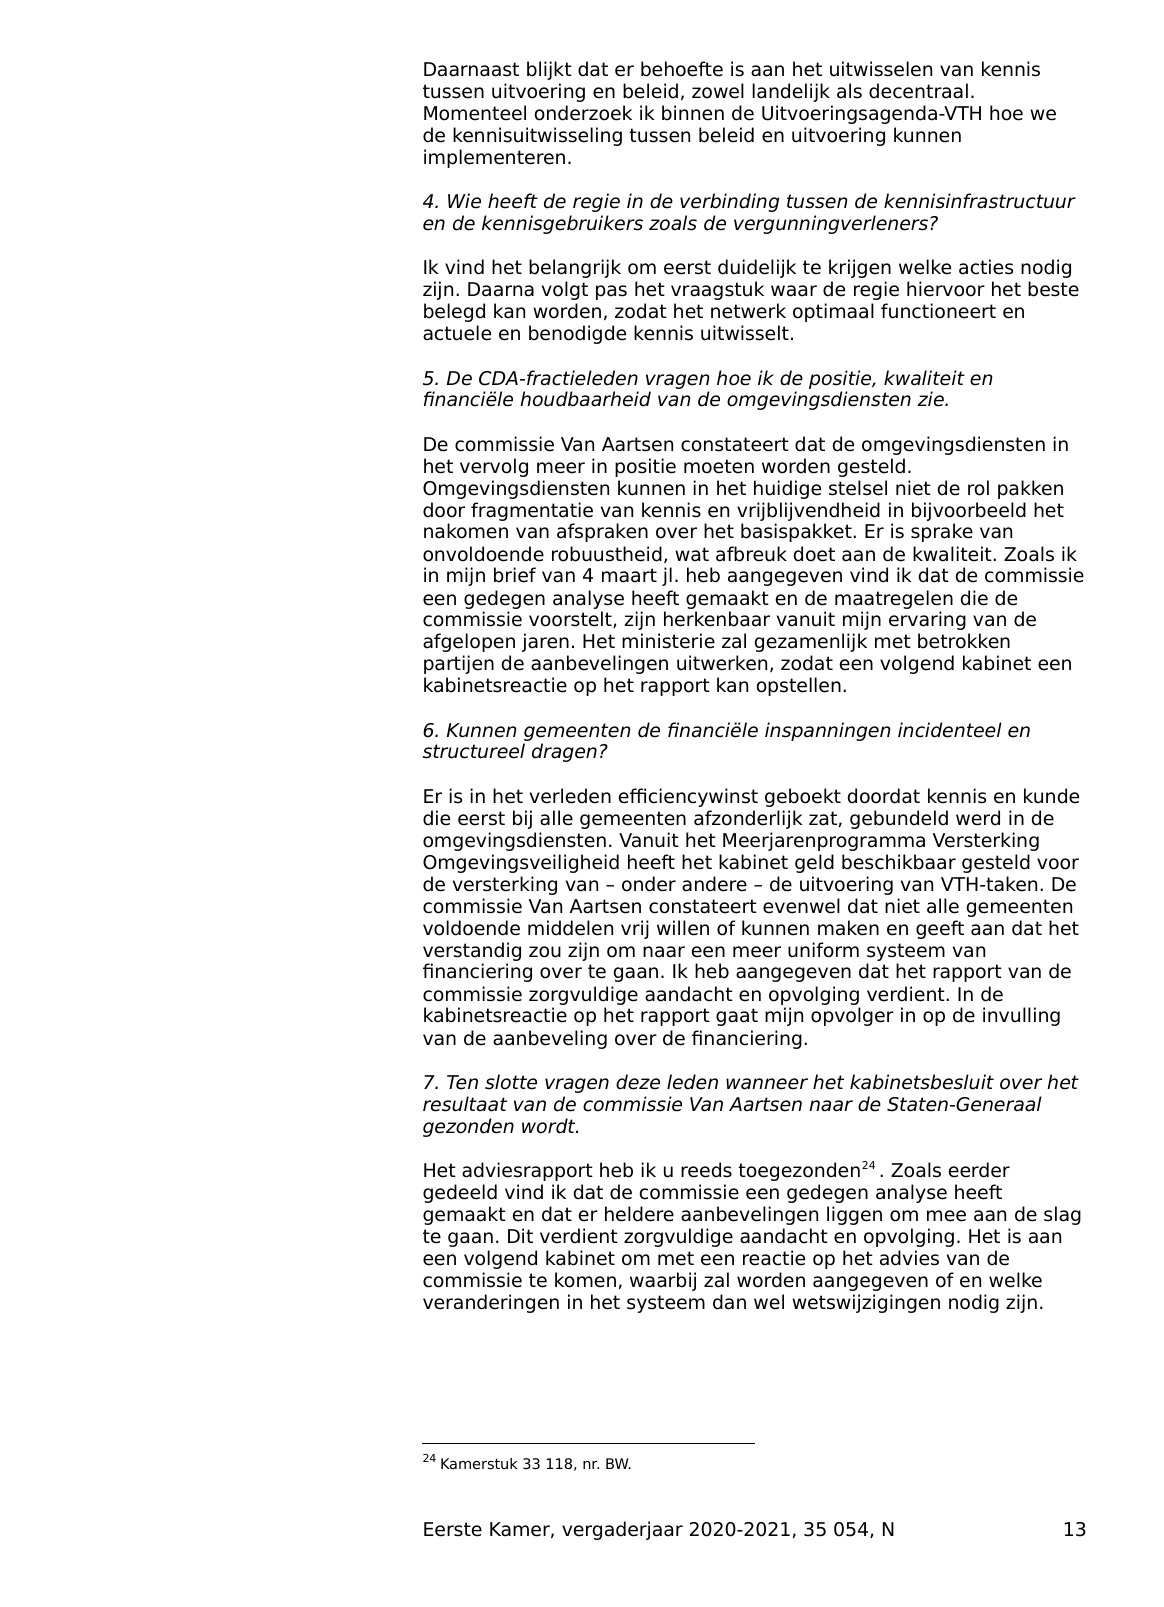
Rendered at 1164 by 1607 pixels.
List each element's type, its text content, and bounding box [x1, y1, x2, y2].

text 5. De CDA-fractieleden vragen hoe ik de positie, kwaliteit en financiële houdbaarheid van de omgevingsdiensten zie. [422, 367, 1087, 411]
text 6. Kunnen gemeenten de financiële inspanningen incidenteel en structureel dragen? [422, 719, 1087, 763]
text 7. Ten slotte vragen deze leden wanneer het kabinetsbesluit over het resultaat van de commissie Van Aartsen naar de Staten-Generaal gezonden wordt. [422, 1072, 1087, 1137]
text 4. Wie heeft de regie in de verbinding tussen de kennisinfrastructuur en de kennisgebruikers zoals de vergunningverleners? [422, 191, 1087, 235]
text Er is in het verleden efficiencywinst geboekt doordat kennis en kunde die eerst bij alle gemeenten afzonderlijk zat, gebundeld werd in de omgevingsdiensten. Vanuit het Meerjarenprogramma Versterking Omgevingsveiligheid heeft het kabinet geld beschikbaar gesteld voor de versterking van – onder andere – de uitvoering van VTH-taken. De commissie Van Aartsen constateert evenwel dat niet alle gemeenten voldoende middelen vrij willen of kunnen maken en geeft aan dat het verstandig zou zijn om naar een meer uniform systeem van financiering over te gaan. Ik heb aangegeven dat het rapport van de commissie zorgvuldige aandacht en opvolging verdient. In de kabinetsreactie op het rapport gaat mijn opvolger in op de invulling van de aanbeveling over de financiering. [422, 786, 1087, 1049]
text Kamerstuk 33 118, nr. BW. [422, 1452, 1087, 1474]
text Daarnaast blijkt dat er behoefte is aan het uitwisselen van kennis tussen uitvoering en beleid, zowel landelijk als decentraal. Momenteel onderzoek ik binnen de Uitvoeringsagenda-VTH hoe we de kennisuitwisseling tussen beleid en uitvoering kunnen implementeren. [422, 59, 1087, 169]
text Het adviesrapport heb ik u reeds toegezonden. Zoals eerder gedeeld vind ik dat de commissie een gedegen analyse heeft gemaakt en dat er heldere aanbevelingen liggen om mee aan de slag te gaan. Dit verdient zorgvuldige aandacht en opvolging. Het is aan een volgend kabinet om met een reactie op het advies van de commissie te komen, waarbij zal worden aangegeven of en welke veranderingen in het systeem dan wel wetswijzigingen nodig zijn. [422, 1160, 1087, 1313]
text De commissie Van Aartsen constateert dat de omgevingsdiensten in het vervolg meer in positie moeten worden gesteld. Omgevingsdiensten kunnen in het huidige stelsel niet de rol pakken door fragmentatie van kennis en vrijblijvendheid in bijvoorbeeld het nakomen van afspraken over het basispakket. Er is sprake van onvoldoende robuustheid, wat afbreuk doet aan de kwaliteit. Zoals ik in mijn brief van 4 maart jl. heb aangegeven vind ik dat de commissie een gedegen analyse heeft gemaakt en de maatregelen die de commissie voorstelt, zijn herkenbaar vanuit mijn ervaring van de afgelopen jaren. Het ministerie zal gezamenlijk met betrokken partijen de aanbevelingen uitwerken, zodat een volgend kabinet een kabinetsreactie op het rapport kan opstellen. [422, 433, 1087, 697]
text Ik vind het belangrijk om eerst duidelijk te krijgen welke acties nodig zijn. Daarna volgt pas het vraagstuk waar de regie hiervoor het beste belegd kan worden, zodat het netwerk optimaal functioneert en actuele en benodigde kennis uitwisselt. [422, 257, 1087, 345]
